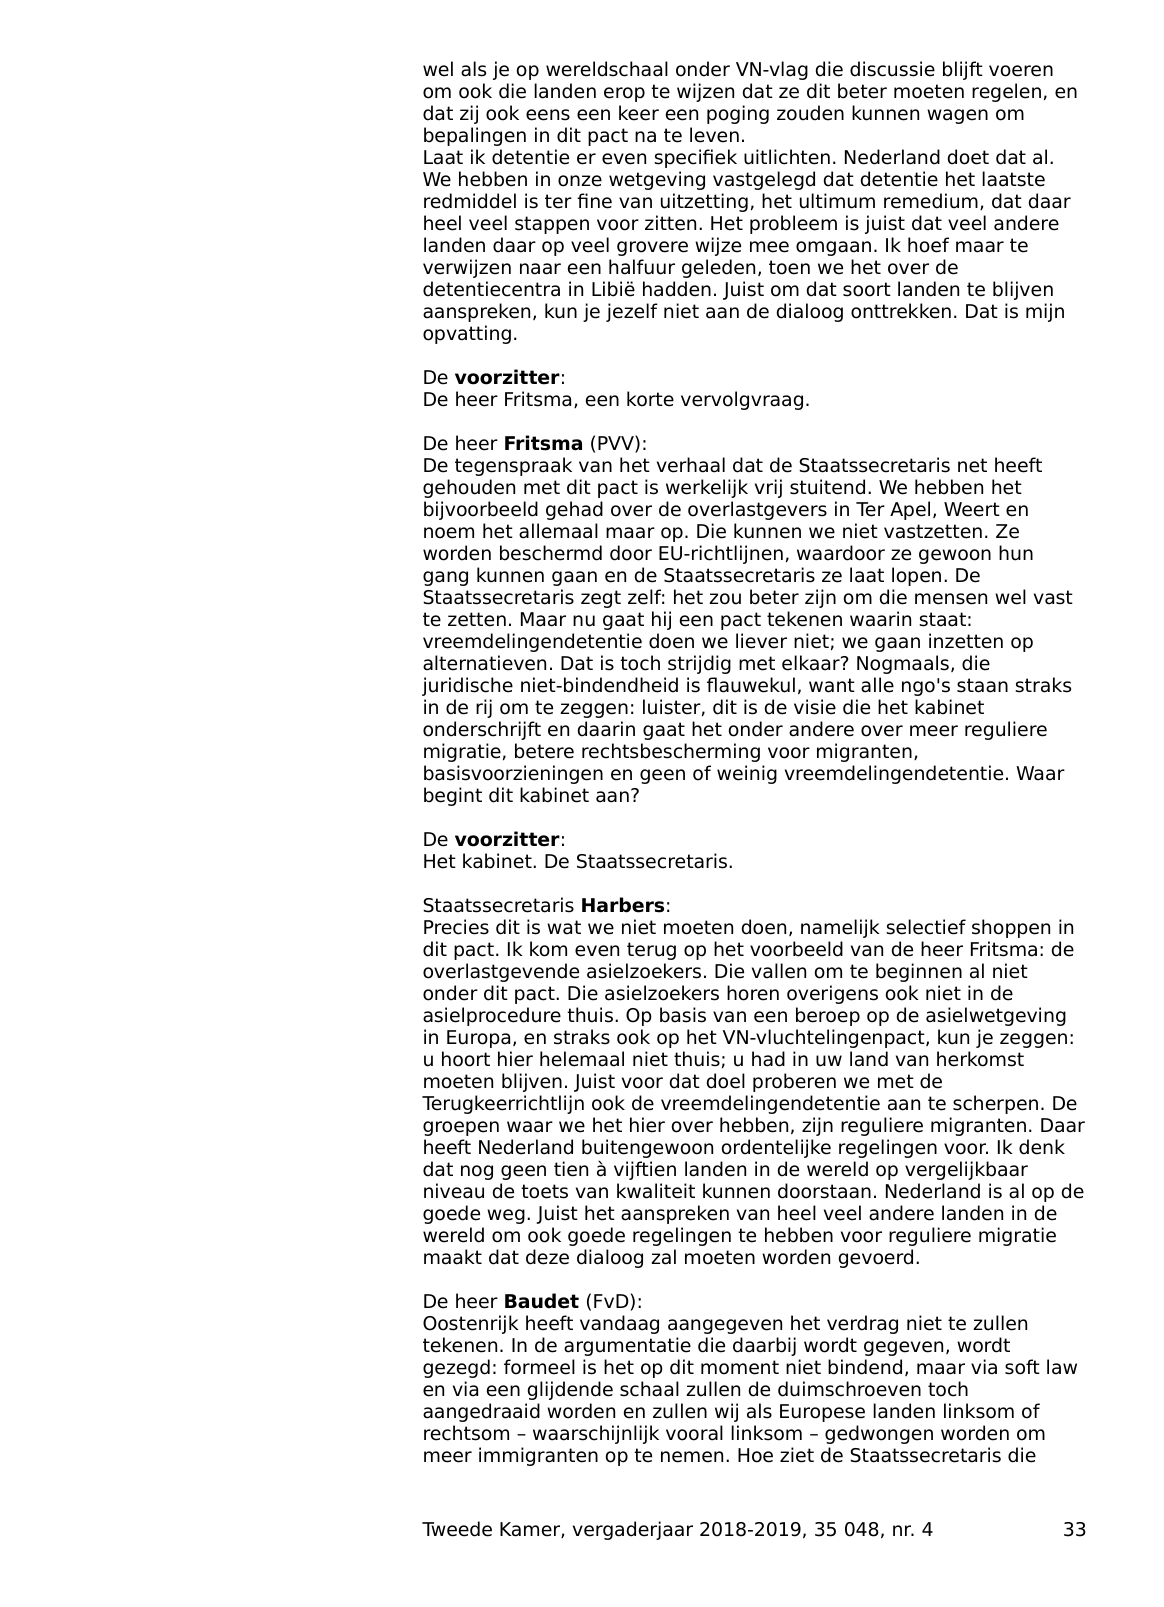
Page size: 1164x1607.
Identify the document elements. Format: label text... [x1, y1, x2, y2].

text De voorzitter: [422, 829, 1087, 851]
text Laat ik detentie er even specifiek uitlichten. Nederland doet dat al. We hebben in onze wetgeving vastgelegd dat detentie het laatste redmiddel is ter fine van uitzetting, het ultimum remedium, dat daar heel veel stappen voor zitten. Het probleem is juist dat veel andere landen daar op veel grovere wijze mee omgaan. Ik hoef maar te verwijzen naar een halfuur geleden, toen we het over de detentiecentra in Libië hadden. Juist om dat soort landen te blijven aanspreken, kun je jezelf niet aan de dialoog onttrekken. Dat is mijn opvatting. [422, 147, 1087, 345]
text De voorzitter: [422, 367, 1087, 389]
text Oostenrijk heeft vandaag aangegeven het verdrag niet te zullen tekenen. In de argumentatie die daarbij wordt gegeven, wordt gezegd: formeel is het op dit moment niet bindend, maar via soft law en via een glijdende schaal zullen de duimschroeven toch aangedraaid worden en zullen wij als Europese landen linksom of rechtsom – waarschijnlijk vooral linksom – gedwongen worden om meer immigranten op te nemen. Hoe ziet de Staatssecretaris die [422, 1313, 1087, 1467]
text De heer Fritsma (PVV): [422, 433, 1087, 455]
text Precies dit is wat we niet moeten doen, namelijk selectief shoppen in dit pact. Ik kom even terug op het voorbeeld van de heer Fritsma: de overlastgevende asielzoekers. Die vallen om te beginnen al niet onder dit pact. Die asielzoekers horen overigens ook niet in de asielprocedure thuis. Op basis van een beroep op de asielwetgeving in Europa, en straks ook op het VN-vluchtelingenpact, kun je zeggen: u hoort hier helemaal niet thuis; u had in uw land van herkomst moeten blijven. Juist voor dat doel proberen we met de Terugkeerrichtlijn ook de vreemdelingendetentie aan te scherpen. De groepen waar we het hier over hebben, zijn reguliere migranten. Daar heeft Nederland buitengewoon ordentelijke regelingen voor. Ik denk dat nog geen tien à vijftien landen in de wereld op vergelijkbaar niveau de toets van kwaliteit kunnen doorstaan. Nederland is al op de goede weg. Juist het aanspreken van heel veel andere landen in de wereld om ook goede regelingen te hebben voor reguliere migratie maakt dat deze dialoog zal moeten worden gevoerd. [422, 917, 1087, 1269]
text De tegenspraak van het verhaal dat de Staatssecretaris net heeft gehouden met dit pact is werkelijk vrij stuitend. We hebben het bijvoorbeeld gehad over de overlastgevers in Ter Apel, Weert en noem het allemaal maar op. Die kunnen we niet vastzetten. Ze worden beschermd door EU-richtlijnen, waardoor ze gewoon hun gang kunnen gaan en de Staatssecretaris ze laat lopen. De Staatssecretaris zegt zelf: het zou beter zijn om die mensen wel vast te zetten. Maar nu gaat hij een pact tekenen waarin staat: vreemdelingendetentie doen we liever niet; we gaan inzetten op alternatieven. Dat is toch strijdig met elkaar? Nogmaals, die juridische niet-bindendheid is flauwekul, want alle ngo's staan straks in de rij om te zeggen: luister, dit is de visie die het kabinet onderschrijft en daarin gaat het onder andere over meer reguliere migratie, betere rechtsbescherming voor migranten, basisvoorzieningen en geen of weinig vreemdelingendetentie. Waar begint dit kabinet aan? [422, 455, 1087, 807]
text De heer Baudet (FvD): [422, 1291, 1087, 1313]
text Het kabinet. De Staatssecretaris. [422, 851, 1087, 873]
text De heer Fritsma, een korte vervolgvraag. [422, 389, 1087, 411]
text Staatssecretaris Harbers: [422, 895, 1087, 917]
text wel als je op wereldschaal onder VN-vlag die discussie blijft voeren om ook die landen erop te wijzen dat ze dit beter moeten regelen, en dat zij ook eens een keer een poging zouden kunnen wagen om bepalingen in dit pact na te leven. [422, 59, 1087, 147]
